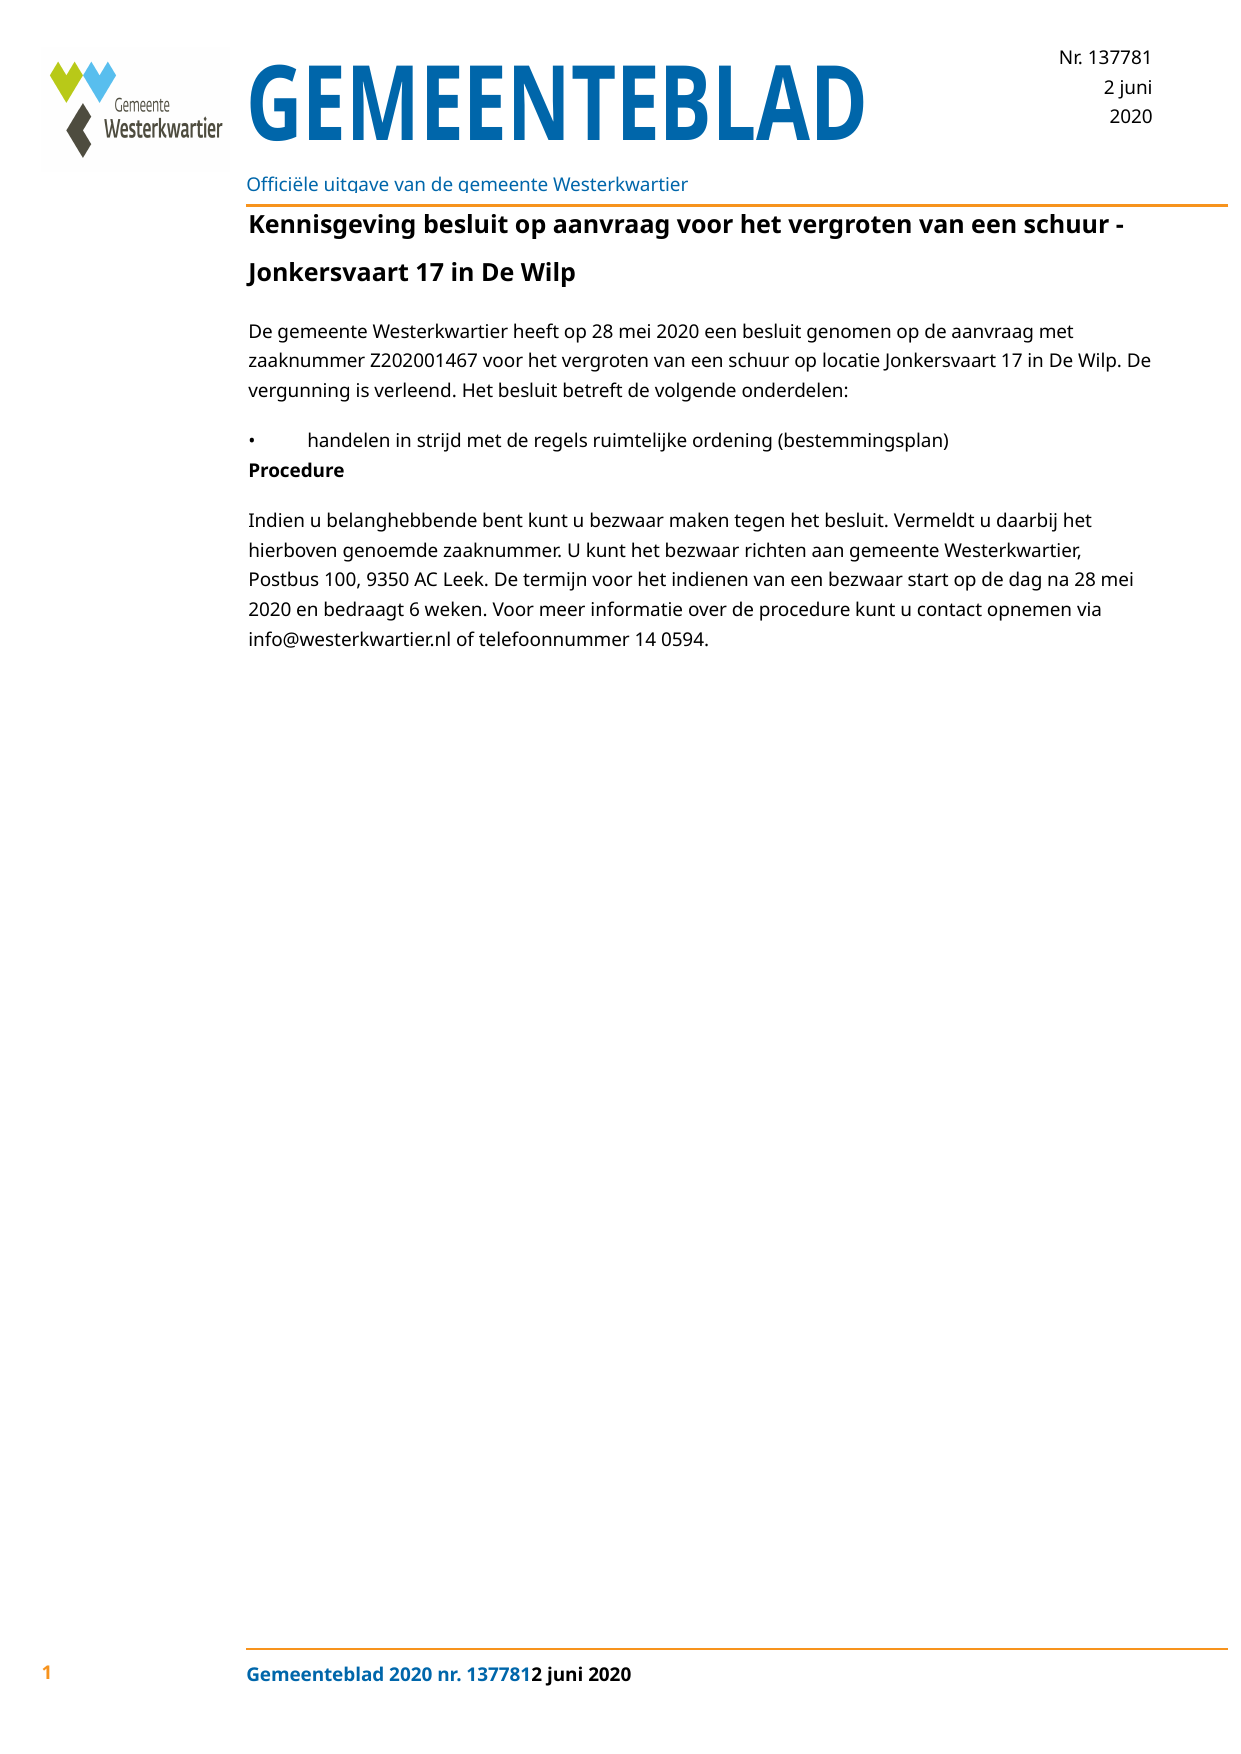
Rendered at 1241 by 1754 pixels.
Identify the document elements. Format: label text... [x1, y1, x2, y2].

text De gemeente Westerkwartier heeft op 28 mei 2020 een besluit genomen op de aanvraag met zaaknummer Z202001467 voor het vergroten van een schuur op locatie Jonkersvaart 17 in De Wilp. De vergunning is verleend. Het besluit betreft de volgende onderdelen: [248, 318, 1152, 403]
text Kennisgeving besluit op aanvraag voor het vergroten van een schuur - Jonkersvaart 17 in De Wilp [248, 207, 1152, 288]
text Procedure [248, 457, 1152, 483]
text Indien u belanghebbende bent kunt u bezwaar maken tegen het besluit. Vermeldt u daarbij het hierboven genoemde zaaknummer. U kunt het bezwaar richten aan gemeente Westerkwartier, Postbus 100, 9350 AC Leek. De termijn voor het indienen van een bezwaar start op de dag na 28 mei 2020 en bedraagt 6 weken. Voor meer informatie over de procedure kunt u contact opnemen via info@westerkwartier.nl of telefoonnummer 14 0594. [248, 507, 1152, 652]
list handelen in strijd met de regels ruimtelijke ordening (bestemmingsplan) [248, 427, 1152, 453]
picture [41, 47, 231, 172]
